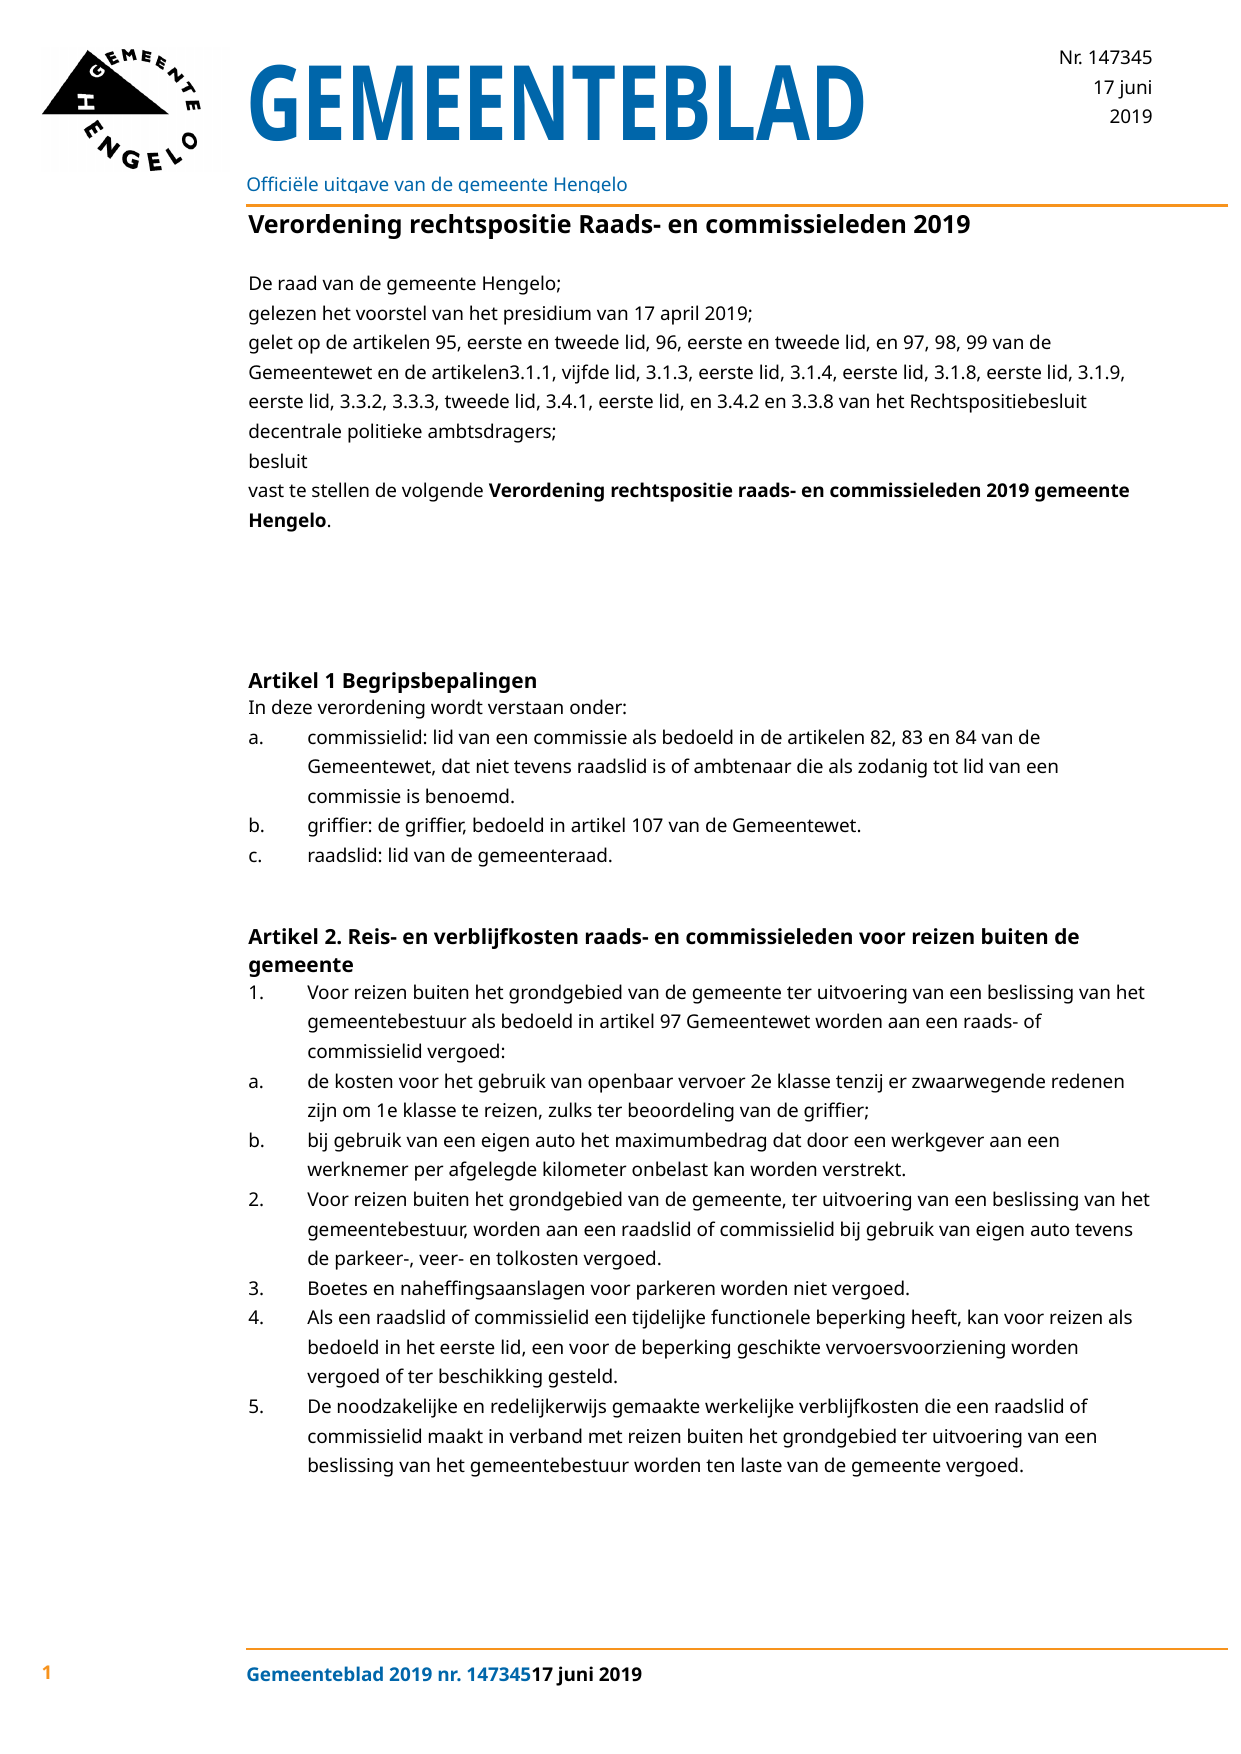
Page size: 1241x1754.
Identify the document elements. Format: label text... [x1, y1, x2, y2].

list Als een raadslid of commissielid een tijdelijke functionele beperking heeft, kan voor reizen als bedoeld in het eerste lid, een voor de beperking geschikte vervoersvoorziening worden vergoed of ter beschikking gesteld. [248, 1304, 1152, 1389]
text besluit [248, 448, 1152, 473]
list commissielid: lid van een commissie als bedoeld in de artikelen 82, 83 en 84 van de Gemeentewet, dat niet tevens raadslid is of ambtenaar die als zodanig tot lid van een commissie is benoemd. [248, 724, 1152, 809]
picture [41, 47, 231, 172]
list raadslid: lid van de gemeenteraad. [248, 842, 1152, 868]
text vast te stellen de volgende Verordening rechtspositie raads- en commissieleden 2019 gemeente Hengelo. [248, 477, 1152, 533]
text Verordening rechtspositie Raads- en commissieleden 2019 [248, 207, 1152, 241]
list de kosten voor het gebruik van openbaar vervoer 2e klasse tenzij er zwaarwegende redenen zijn om 1e klasse te reizen, zulks ter beoordeling van de griffier; [248, 1068, 1152, 1123]
list Boetes en naheffingsaanslagen voor parkeren worden niet vergoed. [248, 1275, 1152, 1301]
list bij gebruik van een eigen auto het maximumbedrag dat door een werkgever aan een werknemer per afgelegde kilometer onbelast kan worden verstrekt. [248, 1127, 1152, 1182]
list griffier: de griffier, bedoeld in artikel 107 van de Gemeentewet. [248, 813, 1152, 838]
text Artikel 2. Reis- en verblijfkosten raads- en commissieleden voor reizen buiten de gemeente [248, 922, 1152, 979]
list Voor reizen buiten het grondgebied van de gemeente, ter uitvoering van een beslissing van het gemeentebestuur, worden aan een raadslid of commissielid bij gebruik van eigen auto tevens de parkeer-, veer- en tolkosten vergoed. [248, 1186, 1152, 1271]
text gelezen het voorstel van het presidium van 17 april 2019; [248, 300, 1152, 326]
text gelet op de artikelen 95, eerste en tweede lid, 96, eerste en tweede lid, en 97, 98, 99 van de Gemeentewet en de artikelen3.1.1, vijfde lid, 3.1.3, eerste lid, 3.1.4, eerste lid, 3.1.8, eerste lid, 3.1.9, eerste lid, 3.3.2, 3.3.3, tweede lid, 3.4.1, eerste lid, en 3.4.2 en 3.3.8 van het Rechtspositiebesluit decentrale politieke ambtsdragers; [248, 329, 1152, 444]
text Artikel 1 Begripsbepalingen [248, 666, 1152, 694]
list Voor reizen buiten het grondgebied van de gemeente ter uitvoering van een beslissing van het gemeentebestuur als bedoeld in artikel 97 Gemeentewet worden aan een raads- of commissielid vergoed: [248, 979, 1152, 1064]
list De noodzakelijke en redelijkerwijs gemaakte werkelijke verblijfkosten die een raadslid of commissielid maakt in verband met reizen buiten het grondgebied ter uitvoering van een beslissing van het gemeentebestuur worden ten laste van de gemeente vergoed. [248, 1393, 1152, 1478]
text In deze verordening wordt verstaan onder: [248, 694, 1152, 720]
text De raad van de gemeente Hengelo; [248, 270, 1152, 296]
